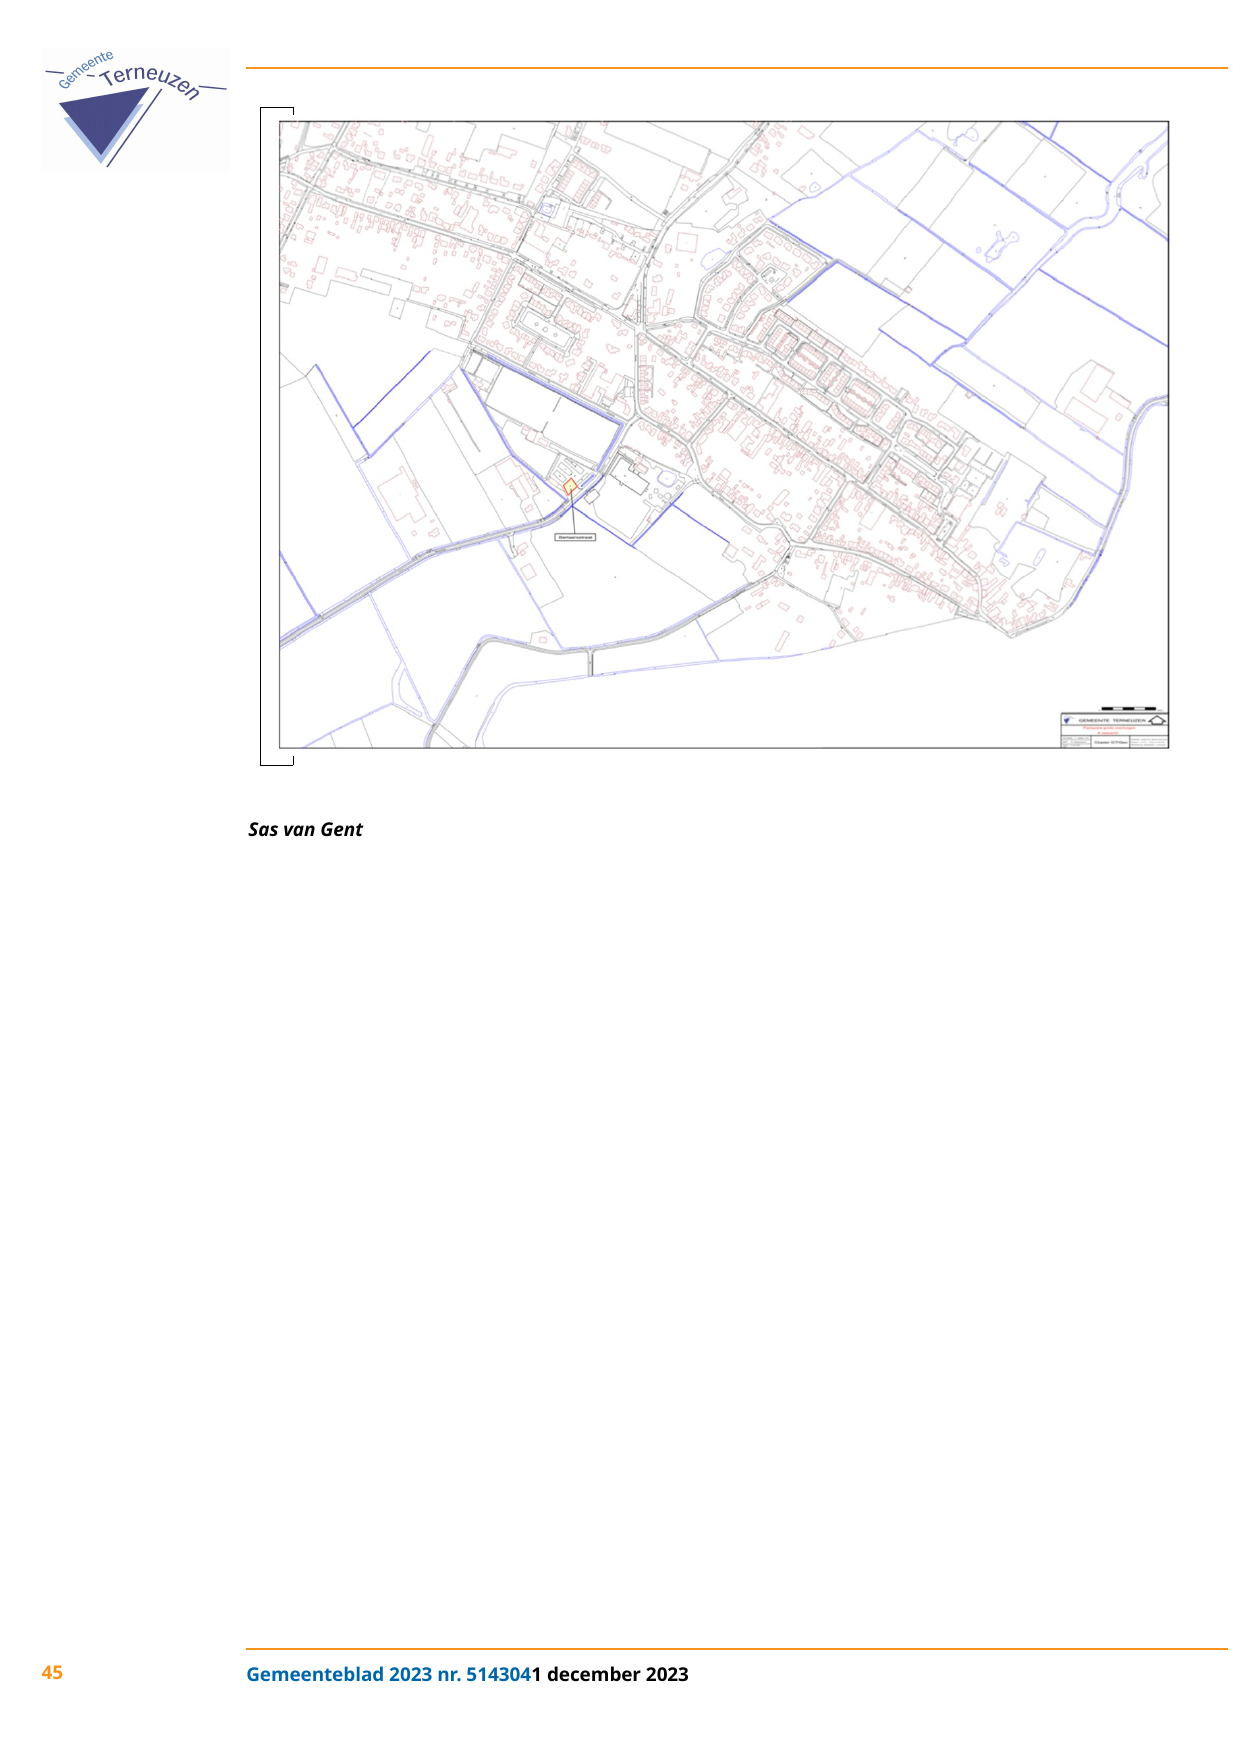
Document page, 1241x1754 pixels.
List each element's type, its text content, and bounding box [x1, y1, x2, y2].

text Sas van Gent [248, 816, 1152, 842]
picture [268, 115, 1173, 756]
picture [41, 47, 231, 172]
